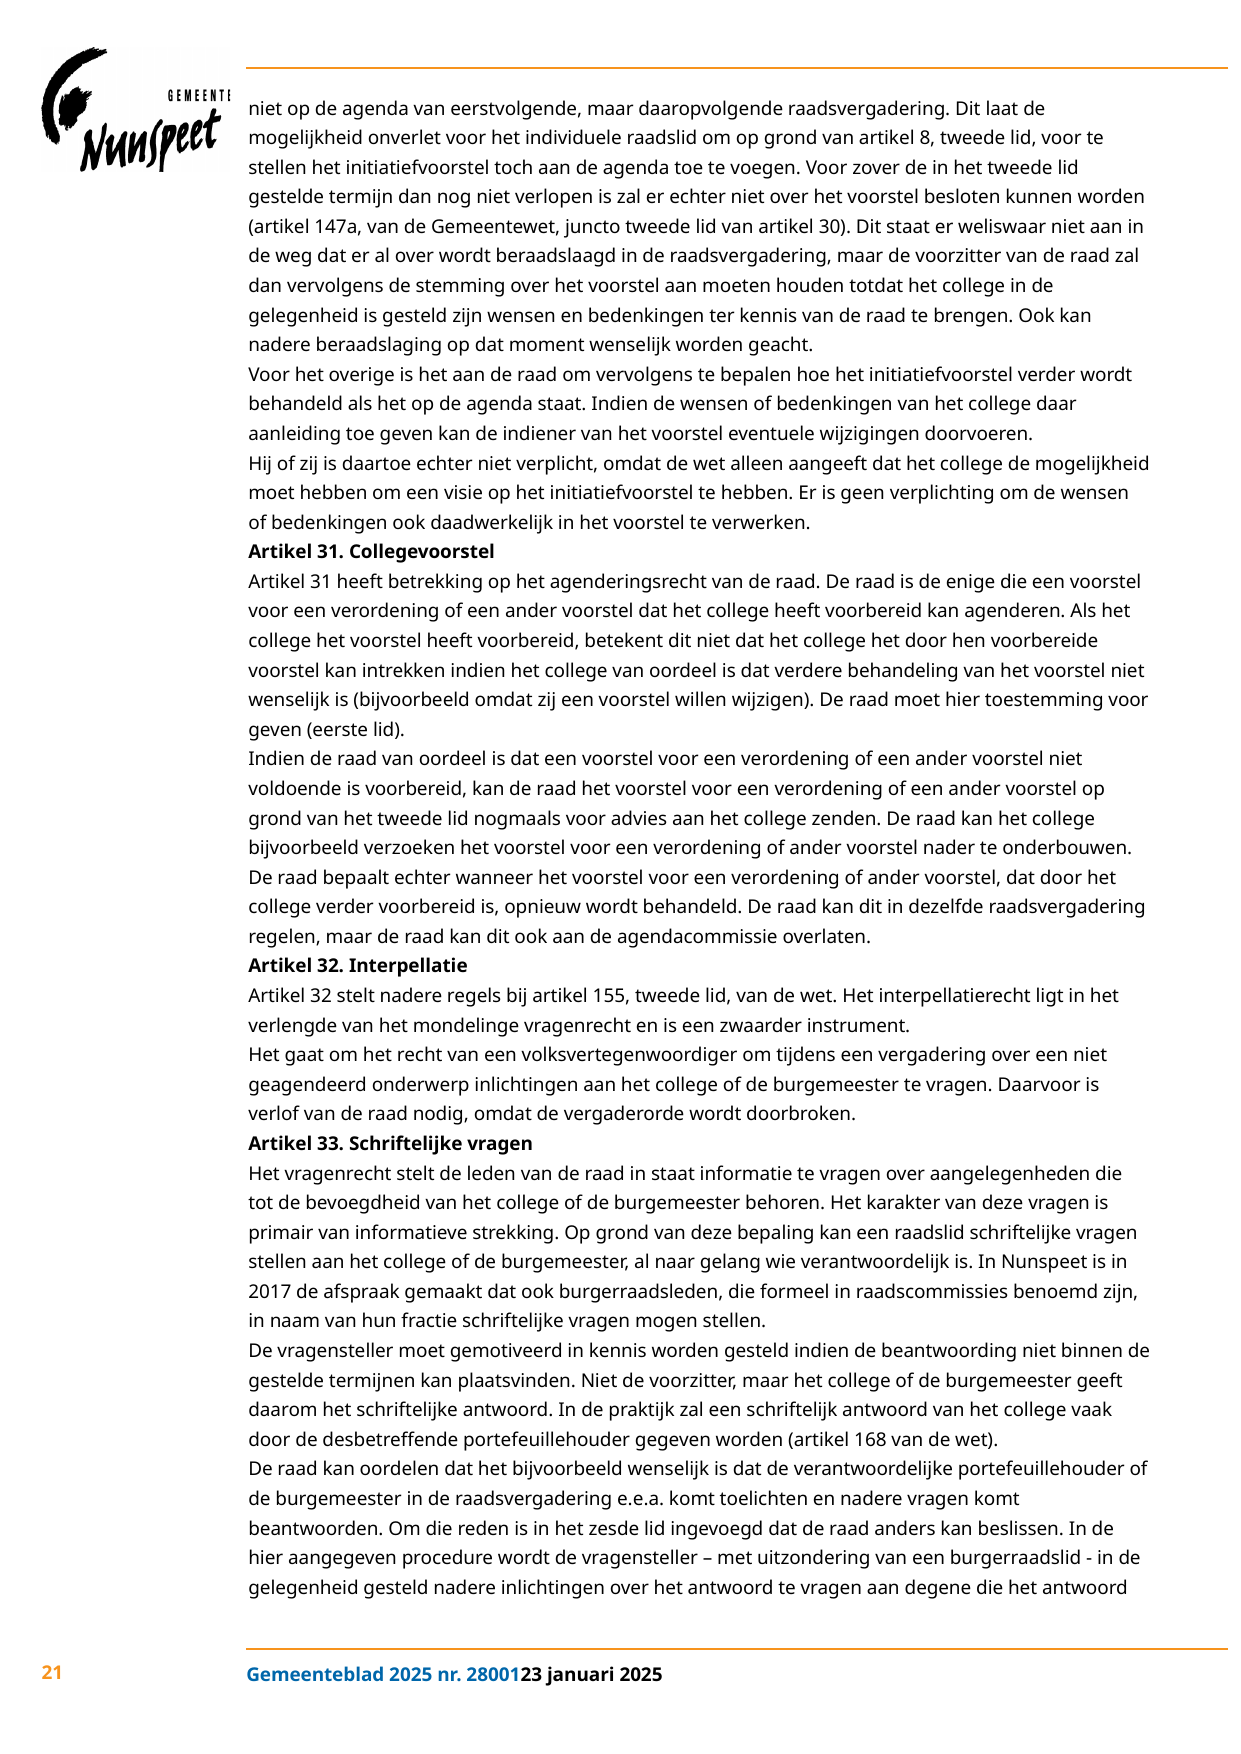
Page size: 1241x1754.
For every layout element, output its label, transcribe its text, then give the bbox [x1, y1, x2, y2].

text Artikel 32. Interpellatie [248, 953, 1152, 978]
picture [41, 47, 231, 172]
text De raad kan oordelen dat het bijvoorbeeld wenselijk is dat de verantwoordelijke portefeuillehouder of de burgemeester in de raadsvergadering e.e.a. komt toelichten en nadere vragen komt beantwoorden. Om die reden is in het zesde lid ingevoegd dat de raad anders kan beslissen. In de hier aangegeven procedure wordt de vragensteller – met uitzondering van een burgerraadslid - in de gelegenheid gesteld nadere inlichtingen over het antwoord te vragen aan degene die het antwoord [248, 1456, 1152, 1600]
text Indien de raad van oordeel is dat een voorstel voor een verordening of een ander voorstel niet voldoende is voorbereid, kan de raad het voorstel voor een verordening of een ander voorstel op grond van het tweede lid nogmaals voor advies aan het college zenden. De raad kan het college bijvoorbeeld verzoeken het voorstel voor een verordening of ander voorstel nader te onderbouwen. De raad bepaalt echter wanneer het voorstel voor een verordening of ander voorstel, dat door het college verder voorbereid is, opnieuw wordt behandeld. De raad kan dit in dezelfde raadsvergadering regelen, maar de raad kan dit ook aan de agendacommissie overlaten. [248, 746, 1152, 949]
text Artikel 32 stelt nadere regels bij artikel 155, tweede lid, van de wet. Het interpellatierecht ligt in het verlengde van het mondelinge vragenrecht en is een zwaarder instrument. [248, 982, 1152, 1038]
text niet op de agenda van eerstvolgende, maar daaropvolgende raadsvergadering. Dit laat de mogelijkheid onverlet voor het individuele raadslid om op grond van artikel 8, tweede lid, voor te stellen het initiatiefvoorstel toch aan de agenda toe te voegen. Voor zover de in het tweede lid gestelde termijn dan nog niet verlopen is zal er echter niet over het voorstel besloten kunnen worden (artikel 147a, van de Gemeentewet, juncto tweede lid van artikel 30). Dit staat er weliswaar niet aan in de weg dat er al over wordt beraadslaagd in de raadsvergadering, maar de voorzitter van de raad zal dan vervolgens de stemming over het voorstel aan moeten houden totdat het college in de gelegenheid is gesteld zijn wensen en bedenkingen ter kennis van de raad te brengen. Ook kan nadere beraadslaging op dat moment wenselijk worden geacht. [248, 95, 1152, 357]
text Het vragenrecht stelt de leden van de raad in staat informatie te vragen over aangelegenheden die tot de bevoegdheid van het college of de burgemeester behoren. Het karakter van deze vragen is primair van informatieve strekking. Op grond van deze bepaling kan een raadslid schriftelijke vragen stellen aan het college of de burgemeester, al naar gelang wie verantwoordelijk is. In Nunspeet is in 2017 de afspraak gemaakt dat ook burgerraadsleden, die formeel in raadscommissies benoemd zijn, in naam van hun fractie schriftelijke vragen mogen stellen. [248, 1160, 1152, 1333]
text Voor het overige is het aan de raad om vervolgens te bepalen hoe het initiatiefvoorstel verder wordt behandeld als het op de agenda staat. Indien de wensen of bedenkingen van het college daar aanleiding toe geven kan de indiener van het voorstel eventuele wijzigingen doorvoeren. [248, 361, 1152, 446]
text Artikel 31. Collegevoorstel [248, 538, 1152, 564]
text Het gaat om het recht van een volksvertegenwoordiger om tijdens een vergadering over een niet geagendeerd onderwerp inlichtingen aan het college of de burgemeester te vragen. Daarvoor is verlof van de raad nodig, omdat de vergaderorde wordt doorbroken. [248, 1041, 1152, 1126]
text De vragensteller moet gemotiveerd in kennis worden gesteld indien de beantwoording niet binnen de gestelde termijnen kan plaatsvinden. Niet de voorzitter, maar het college of de burgemeester geeft daarom het schriftelijke antwoord. In de praktijk zal een schriftelijk antwoord van het college vaak door de desbetreffende portefeuillehouder gegeven worden (artikel 168 van de wet). [248, 1337, 1152, 1452]
text Artikel 31 heeft betrekking op het agenderingsrecht van de raad. De raad is de enige die een voorstel voor een verordening of een ander voorstel dat het college heeft voorbereid kan agenderen. Als het college het voorstel heeft voorbereid, betekent dit niet dat het college het door hen voorbereide voorstel kan intrekken indien het college van oordeel is dat verdere behandeling van het voorstel niet wenselijk is (bijvoorbeeld omdat zij een voorstel willen wijzigen). De raad moet hier toestemming voor geven (eerste lid). [248, 568, 1152, 742]
text Artikel 33. Schriftelijke vragen [248, 1130, 1152, 1156]
text Hij of zij is daartoe echter niet verplicht, omdat de wet alleen aangeeft dat het college de mogelijkheid moet hebben om een visie op het initiatiefvoorstel te hebben. Er is geen verplichting om de wensen of bedenkingen ook daadwerkelijk in het voorstel te verwerken. [248, 450, 1152, 535]
